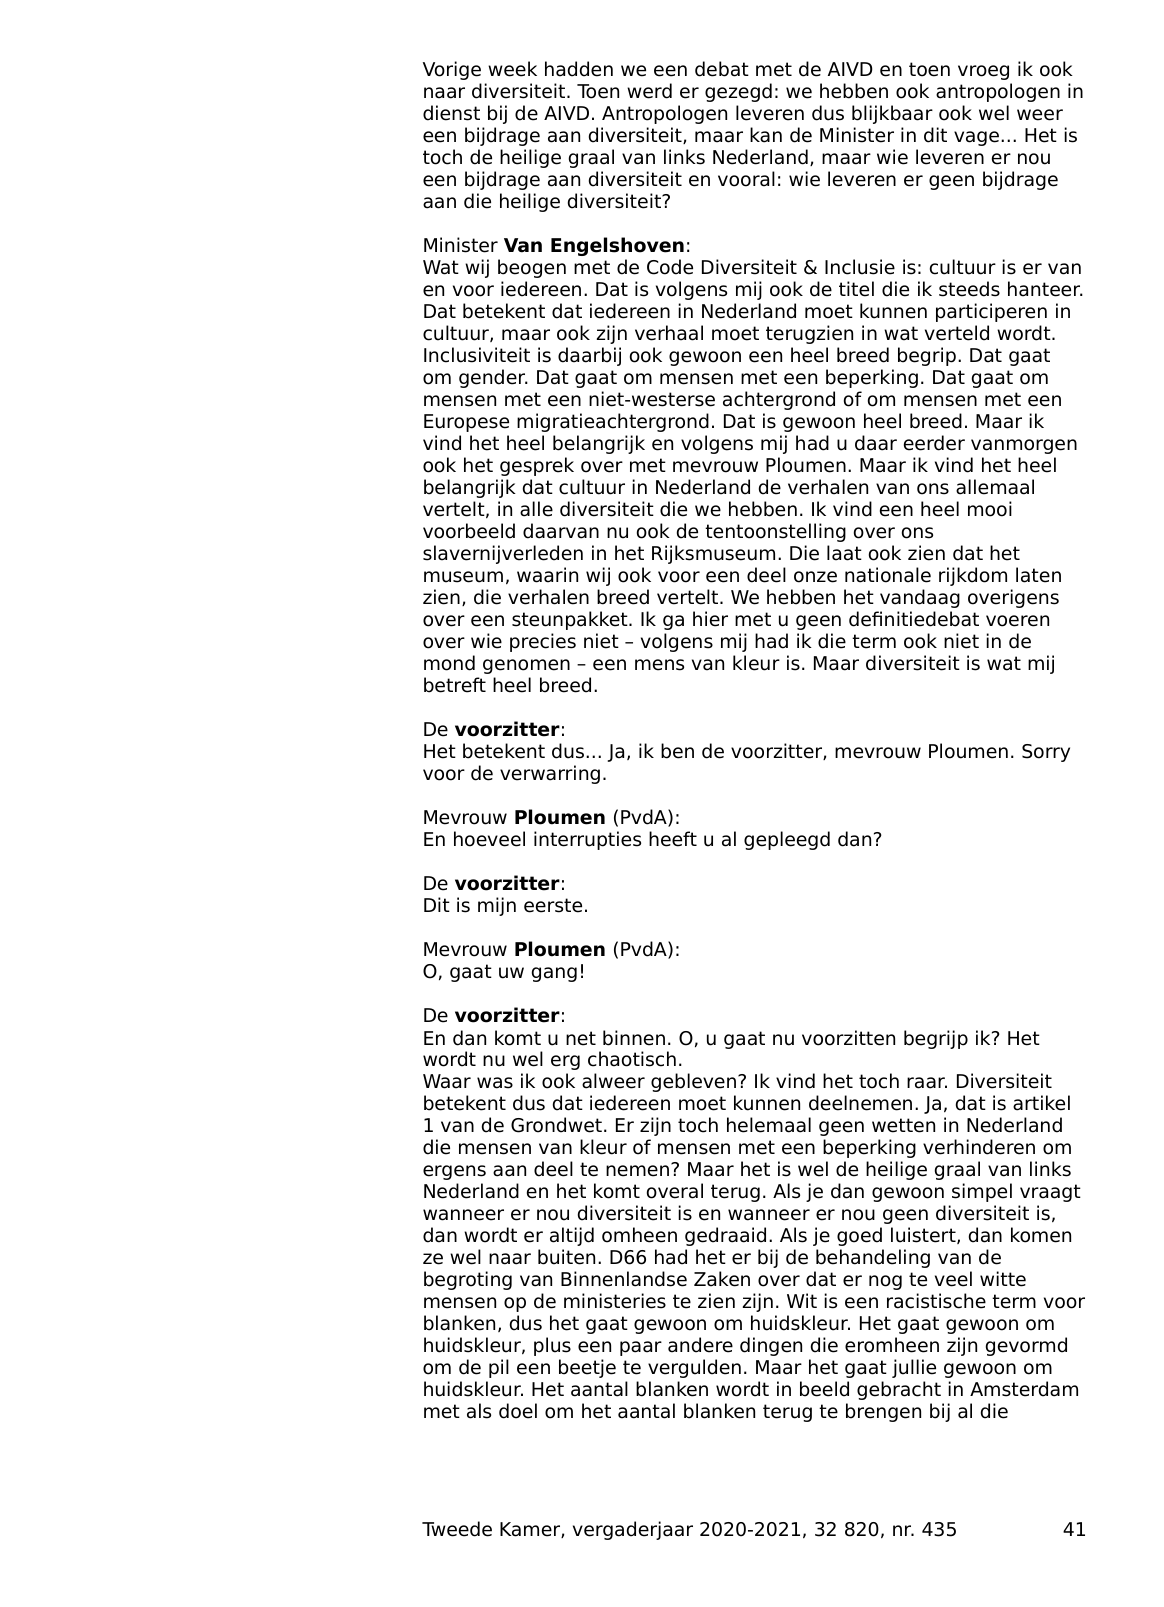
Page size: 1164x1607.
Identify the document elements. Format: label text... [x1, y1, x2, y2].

text Dit is mijn eerste. [422, 895, 1087, 917]
text O, gaat uw gang! [422, 961, 1087, 983]
text Minister Van Engelshoven: [422, 235, 1087, 257]
text Waar was ik ook alweer gebleven? Ik vind het toch raar. Diversiteit betekent dus dat iedereen moet kunnen deelnemen. Ja, dat is artikel 1 van de Grondwet. Er zijn toch helemaal geen wetten in Nederland die mensen van kleur of mensen met een beperking verhinderen om ergens aan deel te nemen? Maar het is wel de heilige graal van links Nederland en het komt overal terug. Als je dan gewoon simpel vraagt wanneer er nou diversiteit is en wanneer er nou geen diversiteit is, dan wordt er altijd omheen gedraaid. Als je goed luistert, dan komen ze wel naar buiten. D66 had het er bij de behandeling van de begroting van Binnenlandse Zaken over dat er nog te veel witte mensen op de ministeries te zien zijn. Wit is een racistische term voor blanken, dus het gaat gewoon om huidskleur. Het gaat gewoon om huidskleur, plus een paar andere dingen die eromheen zijn gevormd om de pil een beetje te vergulden. Maar het gaat jullie gewoon om huidskleur. Het aantal blanken wordt in beeld gebracht in Amsterdam met als doel om het aantal blanken terug te brengen bij al die [422, 1071, 1087, 1423]
text De voorzitter: [422, 719, 1087, 741]
text De voorzitter: [422, 873, 1087, 895]
text Het betekent dus... Ja, ik ben de voorzitter, mevrouw Ploumen. Sorry voor de verwarring. [422, 741, 1087, 785]
text Wat wij beogen met de Code Diversiteit & Inclusie is: cultuur is er van en voor iedereen. Dat is volgens mij ook de titel die ik steeds hanteer. Dat betekent dat iedereen in Nederland moet kunnen participeren in cultuur, maar ook zijn verhaal moet terugzien in wat verteld wordt. Inclusiviteit is daarbij ook gewoon een heel breed begrip. Dat gaat om gender. Dat gaat om mensen met een beperking. Dat gaat om mensen met een niet-westerse achtergrond of om mensen met een Europese migratieachtergrond. Dat is gewoon heel breed. Maar ik vind het heel belangrijk en volgens mij had u daar eerder vanmorgen ook het gesprek over met mevrouw Ploumen. Maar ik vind het heel belangrijk dat cultuur in Nederland de verhalen van ons allemaal vertelt, in alle diversiteit die we hebben. Ik vind een heel mooi voorbeeld daarvan nu ook de tentoonstelling over ons slavernijverleden in het Rijksmuseum. Die laat ook zien dat het museum, waarin wij ook voor een deel onze nationale rijkdom laten zien, die verhalen breed vertelt. We hebben het vandaag overigens over een steunpakket. Ik ga hier met u geen definitiedebat voeren over wie precies niet – volgens mij had ik die term ook niet in de mond genomen – een mens van kleur is. Maar diversiteit is wat mij betreft heel breed. [422, 257, 1087, 697]
text Mevrouw Ploumen (PvdA): [422, 939, 1087, 961]
text En hoeveel interrupties heeft u al gepleegd dan? [422, 829, 1087, 851]
text De voorzitter: [422, 1005, 1087, 1027]
text Vorige week hadden we een debat met de AIVD en toen vroeg ik ook naar diversiteit. Toen werd er gezegd: we hebben ook antropologen in dienst bij de AIVD. Antropologen leveren dus blijkbaar ook wel weer een bijdrage aan diversiteit, maar kan de Minister in dit vage... Het is toch de heilige graal van links Nederland, maar wie leveren er nou een bijdrage aan diversiteit en vooral: wie leveren er geen bijdrage aan die heilige diversiteit? [422, 59, 1087, 213]
text Mevrouw Ploumen (PvdA): [422, 807, 1087, 829]
text En dan komt u net binnen. O, u gaat nu voorzitten begrijp ik? Het wordt nu wel erg chaotisch. [422, 1027, 1087, 1071]
